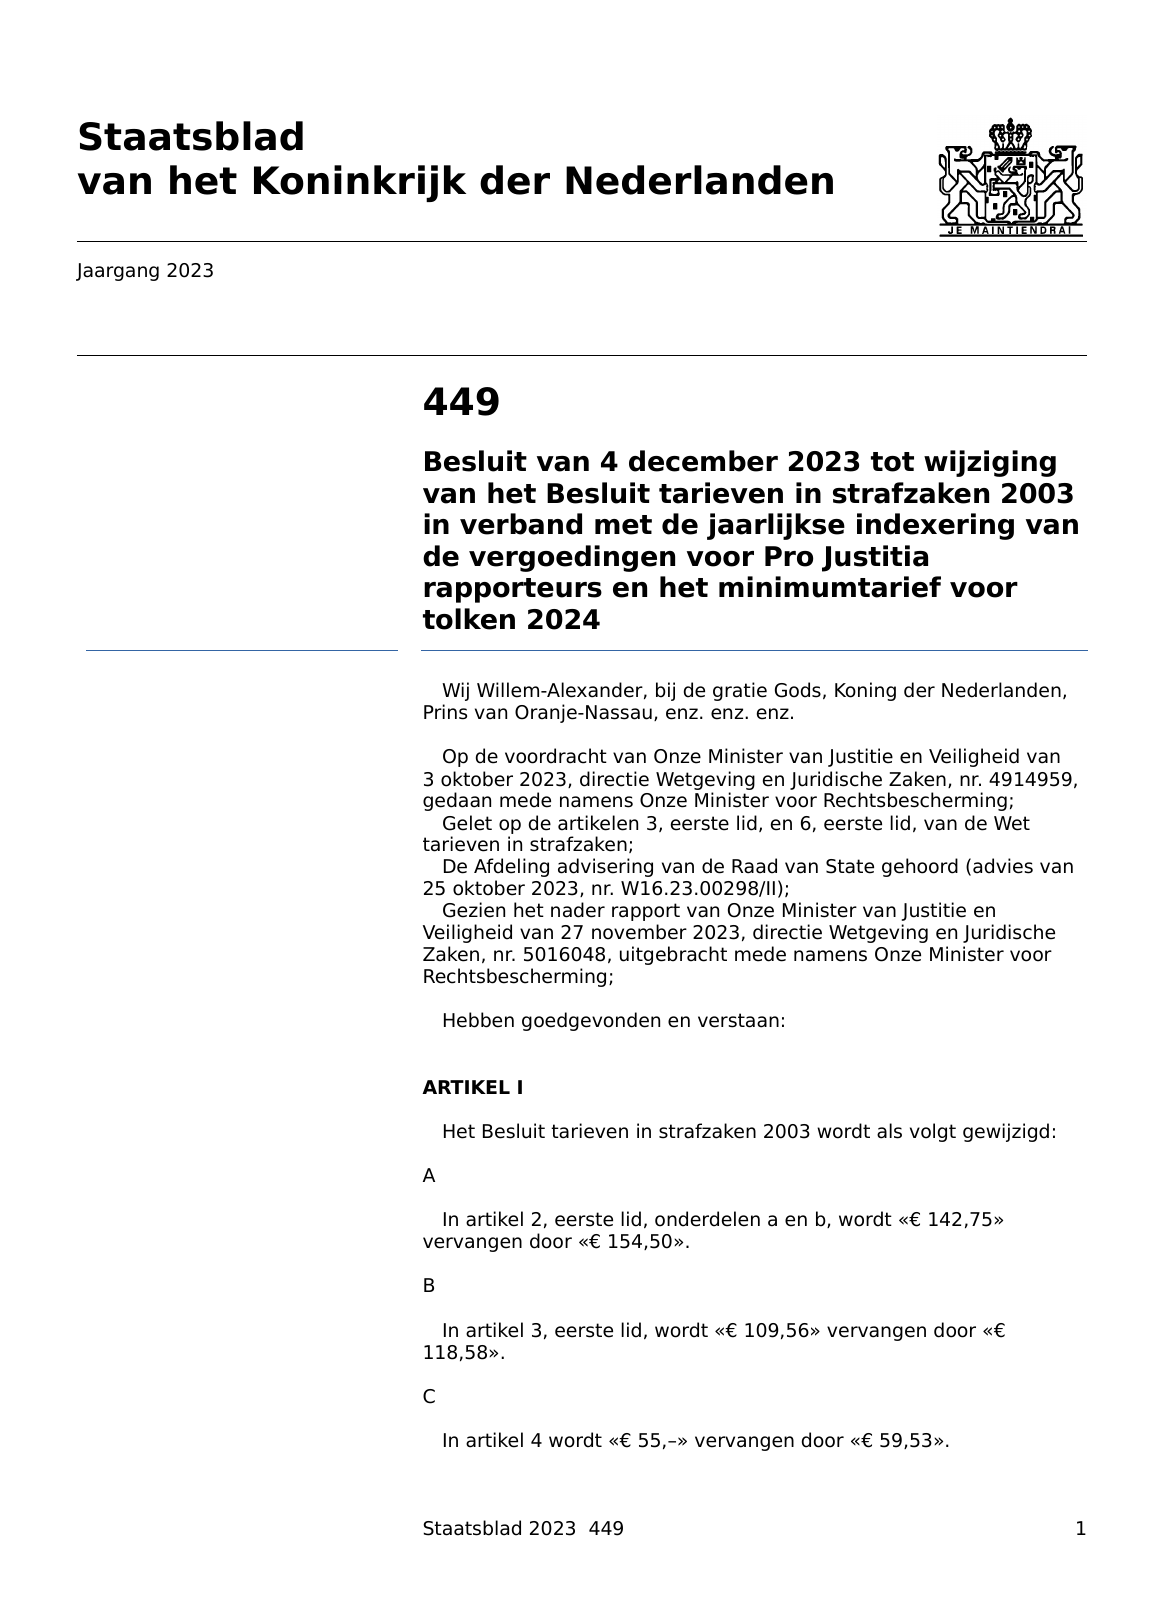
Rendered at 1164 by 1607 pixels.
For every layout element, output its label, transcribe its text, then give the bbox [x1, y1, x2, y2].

subtitle ARTIKEL I [422, 1077, 1087, 1099]
table_header Staatsblad van het Koninkrijk der Nederlanden [77, 100, 886, 241]
table_cell Jaargang 2023 [77, 242, 1087, 355]
text Gezien het nader rapport van Onze Minister van Justitie en Veiligheid van 27 november 2023, directie Wetgeving en Juridische Zaken, nr. 5016048, uitgebracht mede namens Onze Minister voor Rechtsbescherming; [422, 900, 1087, 988]
text Besluit van 4 december 2023 tot wijziging van het Besluit tarieven in strafzaken 2003 in verband met de jaarlijkse indexering van de vergoedingen voor Pro Justitia rapporteurs en het minimumtarief voor tolken 2024 [422, 447, 1087, 636]
text In artikel 3, eerste lid, wordt «€ 109,56» vervangen door «€ 118,58». [422, 1319, 1087, 1363]
text In artikel 4 wordt «€ 55,–» vervangen door «€ 59,53». [422, 1430, 1087, 1452]
text C [422, 1386, 1087, 1408]
subtitle 449 [422, 381, 1087, 424]
text B [422, 1275, 1087, 1297]
text Op de voordracht van Onze Minister van Justitie en Veiligheid van 3 oktober 2023, directie Wetgeving en Juridische Zaken, nr. 4914959, gedaan mede namens Onze Minister voor Rechtsbescherming; [422, 746, 1087, 812]
text Het Besluit tarieven in strafzaken 2003 wordt als volgt gewijzigd: [422, 1121, 1087, 1143]
text In artikel 2, eerste lid, onderdelen a en b, wordt «€ 142,75» vervangen door «€ 154,50». [422, 1209, 1087, 1253]
table_header [886, 100, 1087, 241]
text De Afdeling advisering van de Raad van State gehoord (advies van 25 oktober 2023, nr. W16.23.00298/II); [422, 856, 1087, 900]
text Hebben goedgevonden en verstaan: [422, 1010, 1087, 1032]
text A [422, 1165, 1087, 1187]
picture [936, 115, 1087, 240]
text Wij Willem-Alexander, bij de gratie Gods, Koning der Nederlanden, Prins van Oranje-Nassau, enz. enz. enz. [422, 680, 1087, 724]
text Gelet op de artikelen 3, eerste lid, en 6, eerste lid, van de Wet tarieven in strafzaken; [422, 812, 1087, 856]
